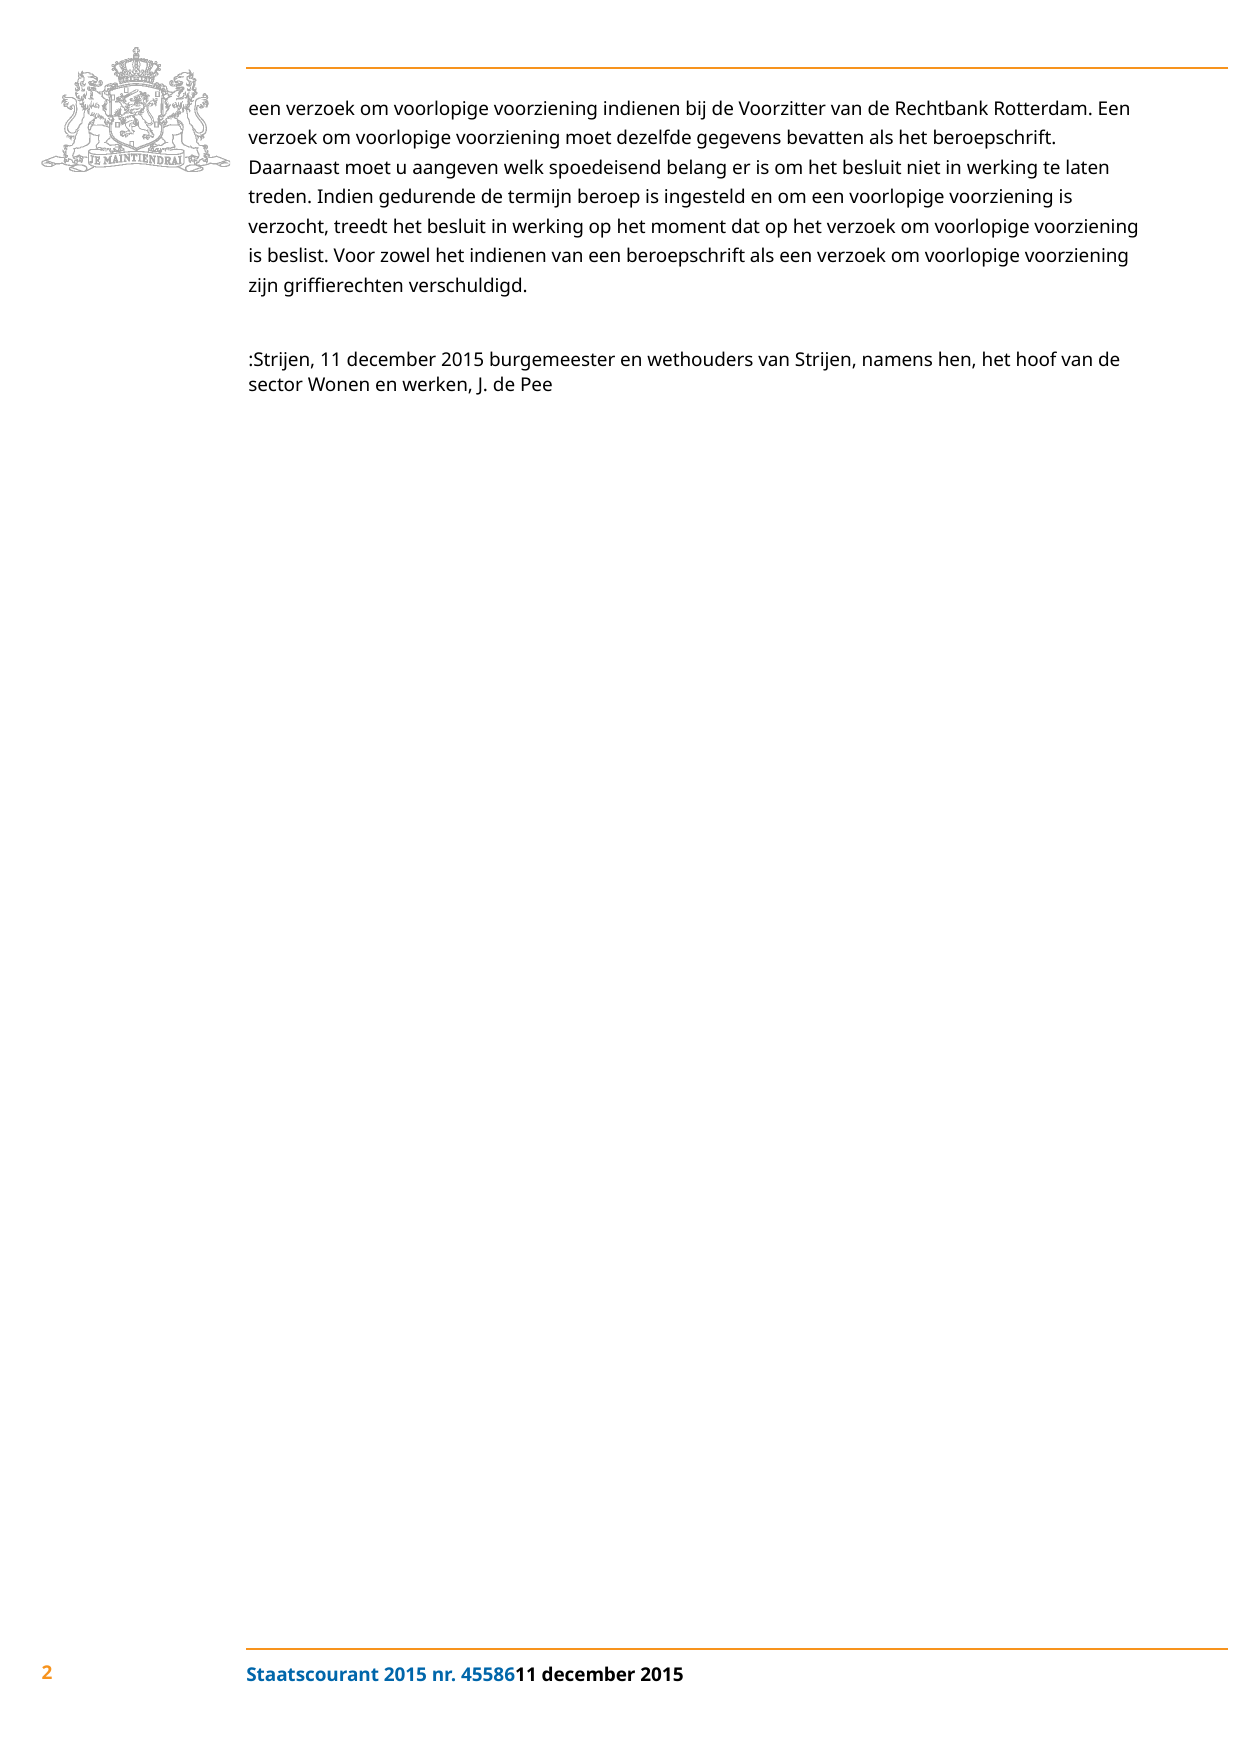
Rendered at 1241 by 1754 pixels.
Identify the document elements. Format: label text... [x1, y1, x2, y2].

text :Strijen, 11 december 2015 burgemeester en wethouders van Strijen, namens hen, het hoof van de sector Wonen en werken, J. de Pee [248, 346, 1152, 397]
picture [41, 47, 231, 172]
text een verzoek om voorlopige voorziening indienen bij de Voorzitter van de Rechtbank Rotterdam. Een verzoek om voorlopige voorziening moet dezelfde gegevens bevatten als het beroepschrift. Daarnaast moet u aangeven welk spoedeisend belang er is om het besluit niet in werking te laten treden. Indien gedurende de termijn beroep is ingesteld en om een voorlopige voorziening is verzocht, treedt het besluit in werking op het moment dat op het verzoek om voorlopige voorziening is beslist. Voor zowel het indienen van een beroepschrift als een verzoek om voorlopige voorziening zijn griffierechten verschuldigd. [248, 95, 1152, 298]
